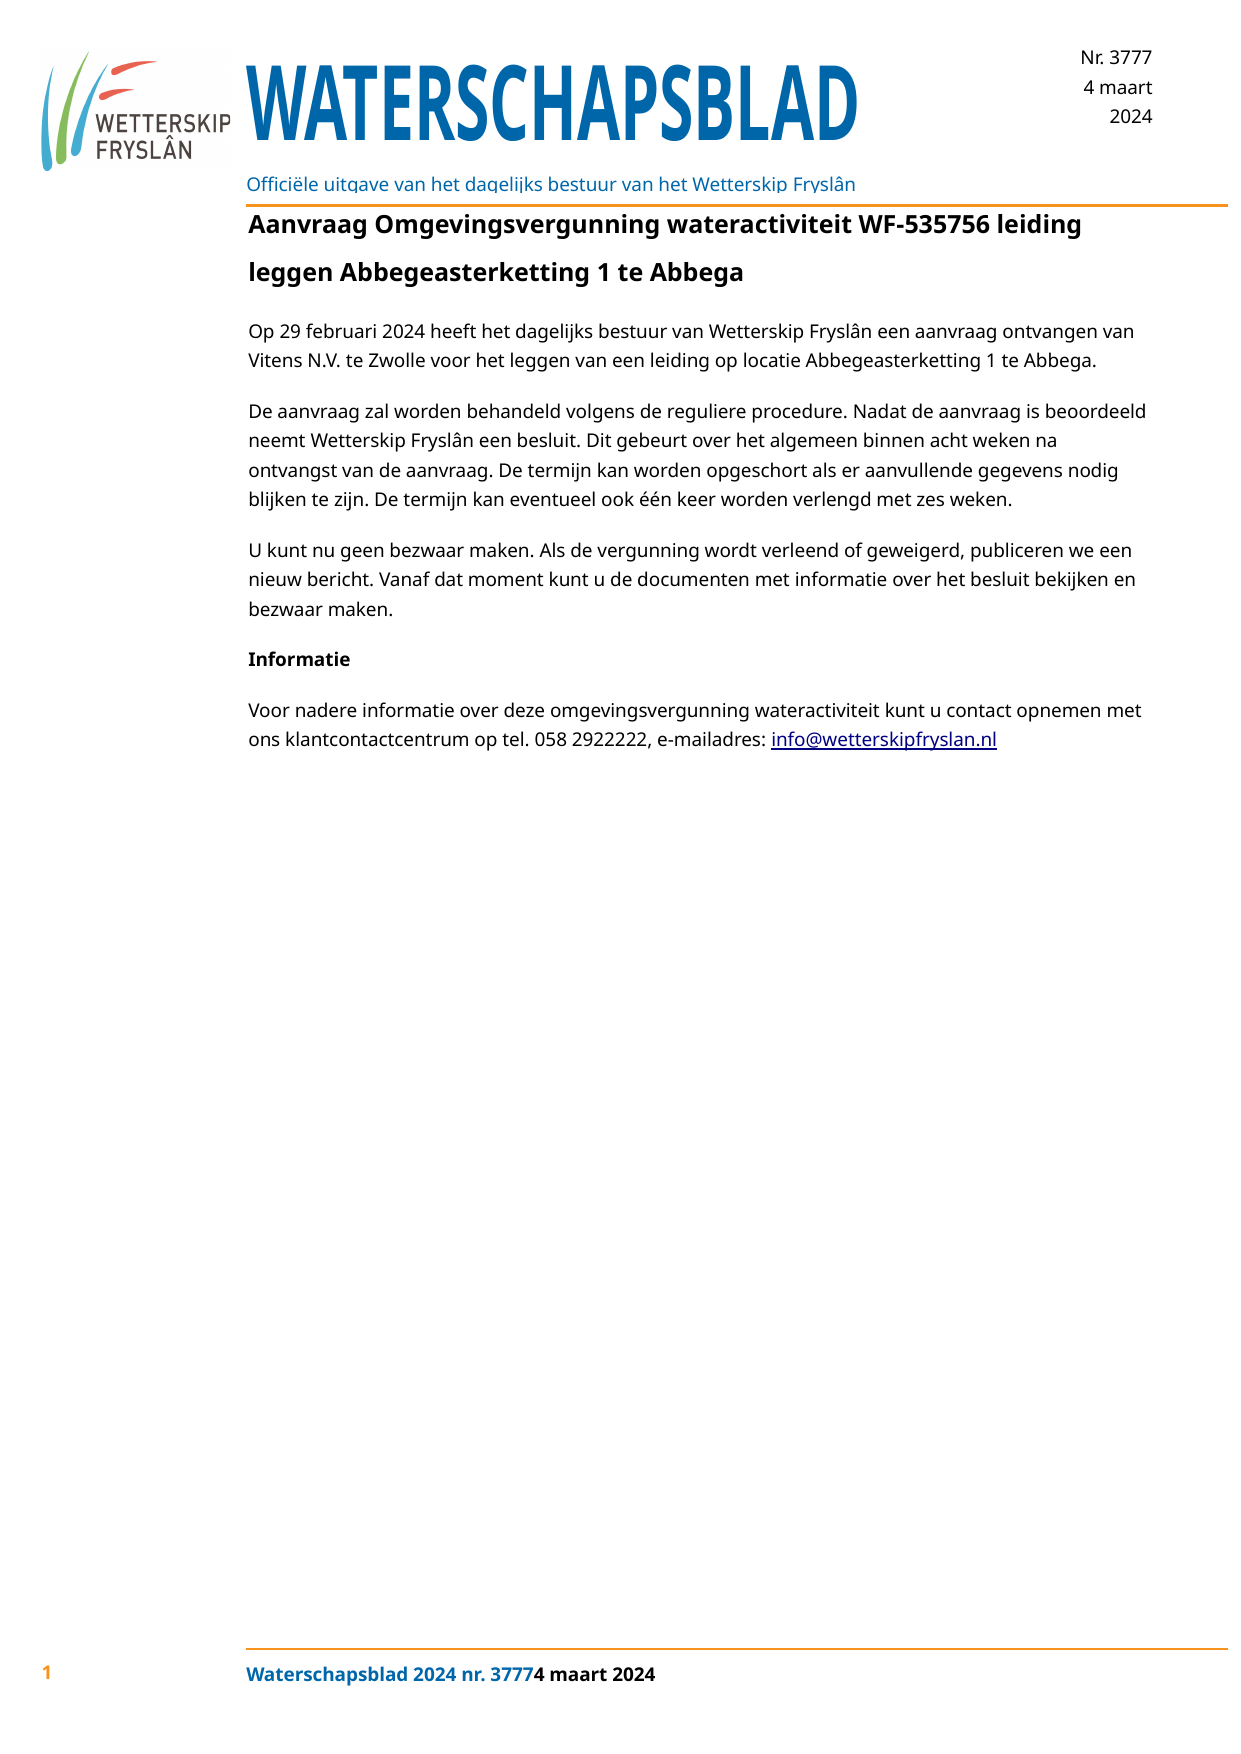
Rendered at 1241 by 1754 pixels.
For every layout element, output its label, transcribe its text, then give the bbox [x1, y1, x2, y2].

text Op 29 februari 2024 heeft het dagelijks bestuur van Wetterskip Fryslân een aanvraag ontvangen van Vitens N.V. te Zwolle voor het leggen van een leiding op locatie Abbegeasterketting 1 te Abbega. [248, 318, 1152, 373]
text Voor nadere informatie over deze omgevingsvergunning wateractiviteit kunt u contact opnemen met ons klantcontactcentrum op tel. 058 2922222, e-mailadres: info@wetterskipfryslan.nl [248, 697, 1152, 752]
text U kunt nu geen bezwaar maken. Als de vergunning wordt verleend of geweigerd, publiceren we een nieuw bericht. Vanaf dat moment kunt u de documenten met informatie over het besluit bekijken en bezwaar maken. [248, 537, 1152, 622]
text Informatie [248, 647, 1152, 672]
text Aanvraag Omgevingsvergunning wateractiviteit WF-535756 leiding leggen Abbegeasterketting 1 te Abbega [248, 207, 1152, 288]
text De aanvraag zal worden behandeld volgens de reguliere procedure. Nadat de aanvraag is beoordeeld neemt Wetterskip Fryslân een besluit. Dit gebeurt over het algemeen binnen acht weken na ontvangst van de aanvraag. De termijn kan worden opgeschort als er aanvullende gegevens nodig blijken te zijn. De termijn kan eventueel ook één keer worden verlengd met zes weken. [248, 398, 1152, 512]
picture [41, 47, 231, 172]
